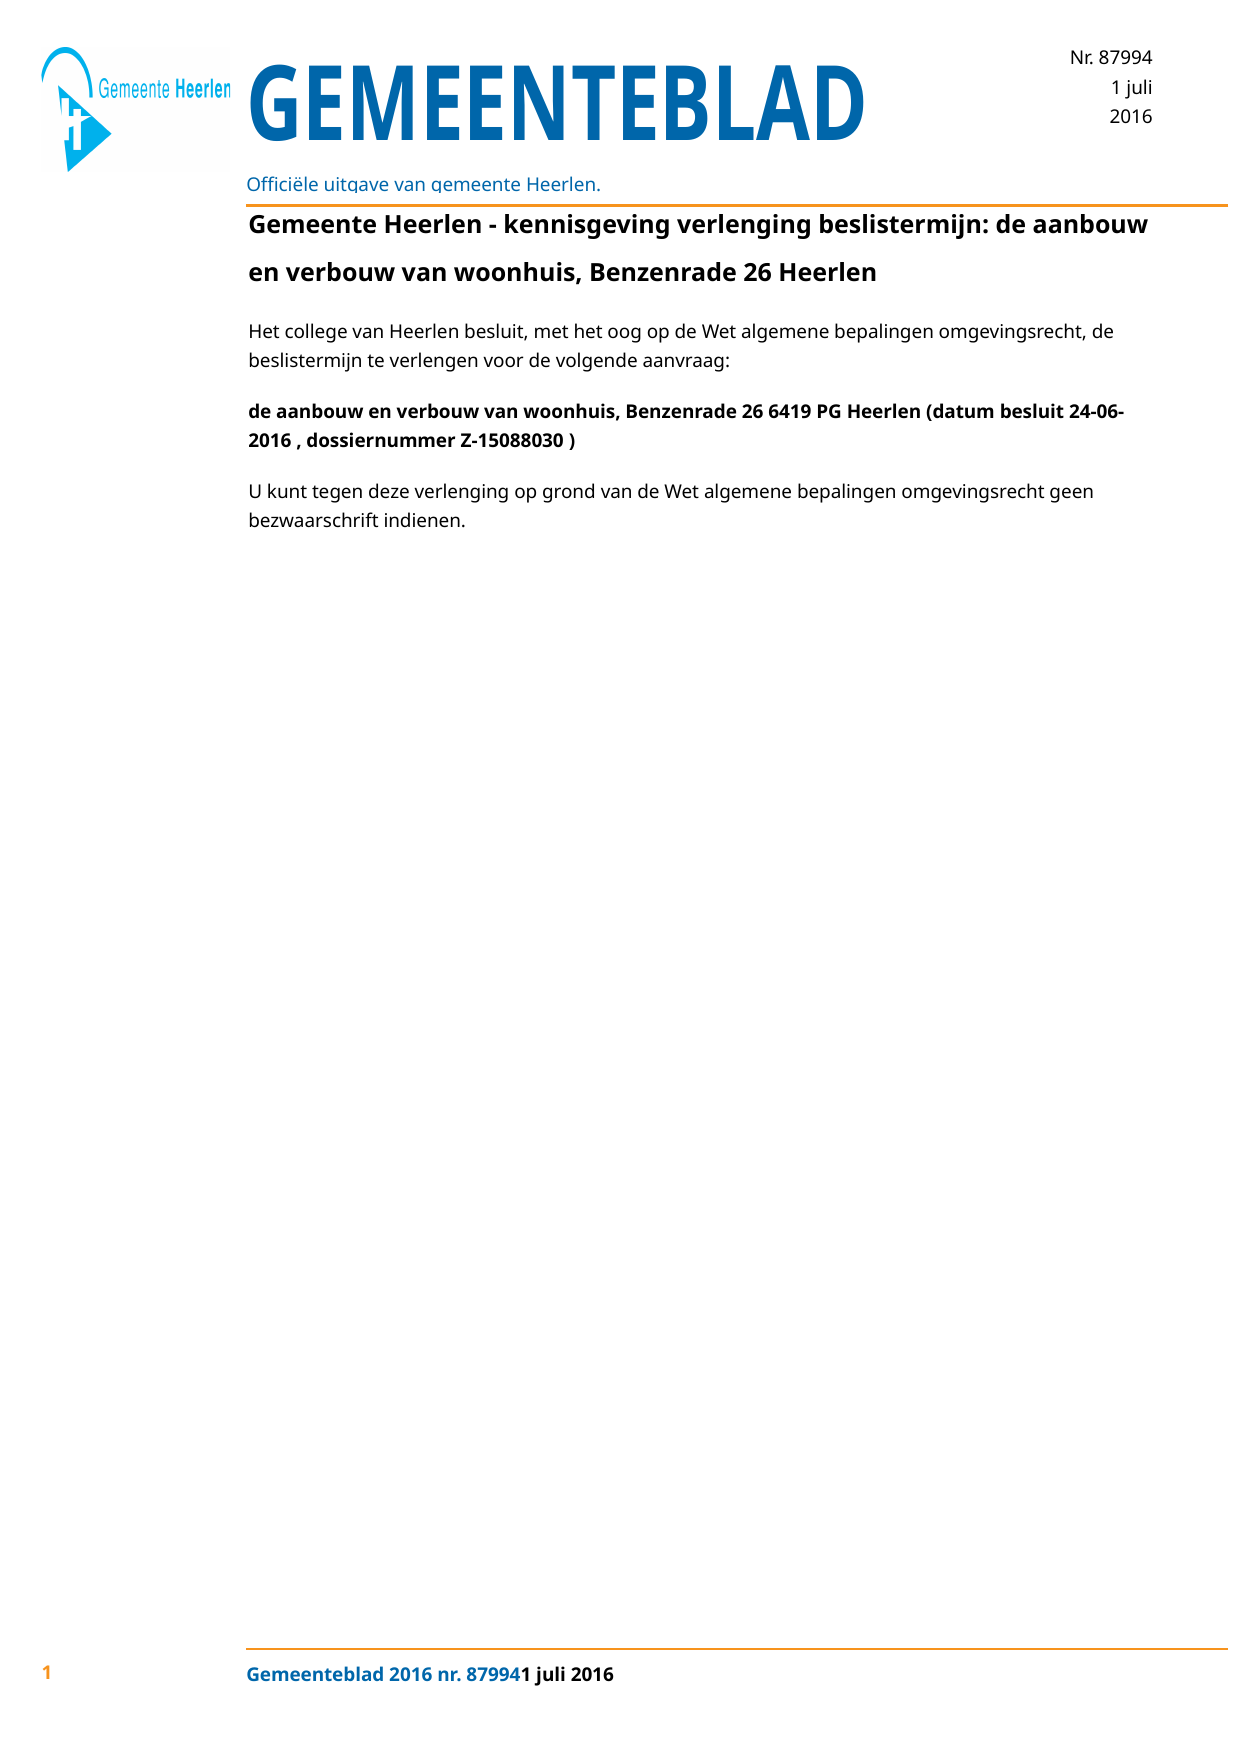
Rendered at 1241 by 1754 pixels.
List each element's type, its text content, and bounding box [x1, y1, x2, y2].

text Het college van Heerlen besluit, met het oog op de Wet algemene bepalingen omgevingsrecht, de beslistermijn te verlengen voor de volgende aanvraag: [248, 318, 1152, 373]
text U kunt tegen deze verlenging op grond van de Wet algemene bepalingen omgevingsrecht geen bezwaarschrift indienen. [248, 478, 1152, 533]
text Gemeente Heerlen - kennisgeving verlenging beslistermijn: de aanbouw en verbouw van woonhuis, Benzenrade 26 Heerlen [248, 207, 1152, 288]
picture [41, 47, 58, 70]
text de aanbouw en verbouw van woonhuis, Benzenrade 26 6419 PG Heerlen (datum besluit 24-06-2016 , dossiernummer Z-15088030 ) [248, 398, 1152, 453]
picture [41, 47, 231, 172]
